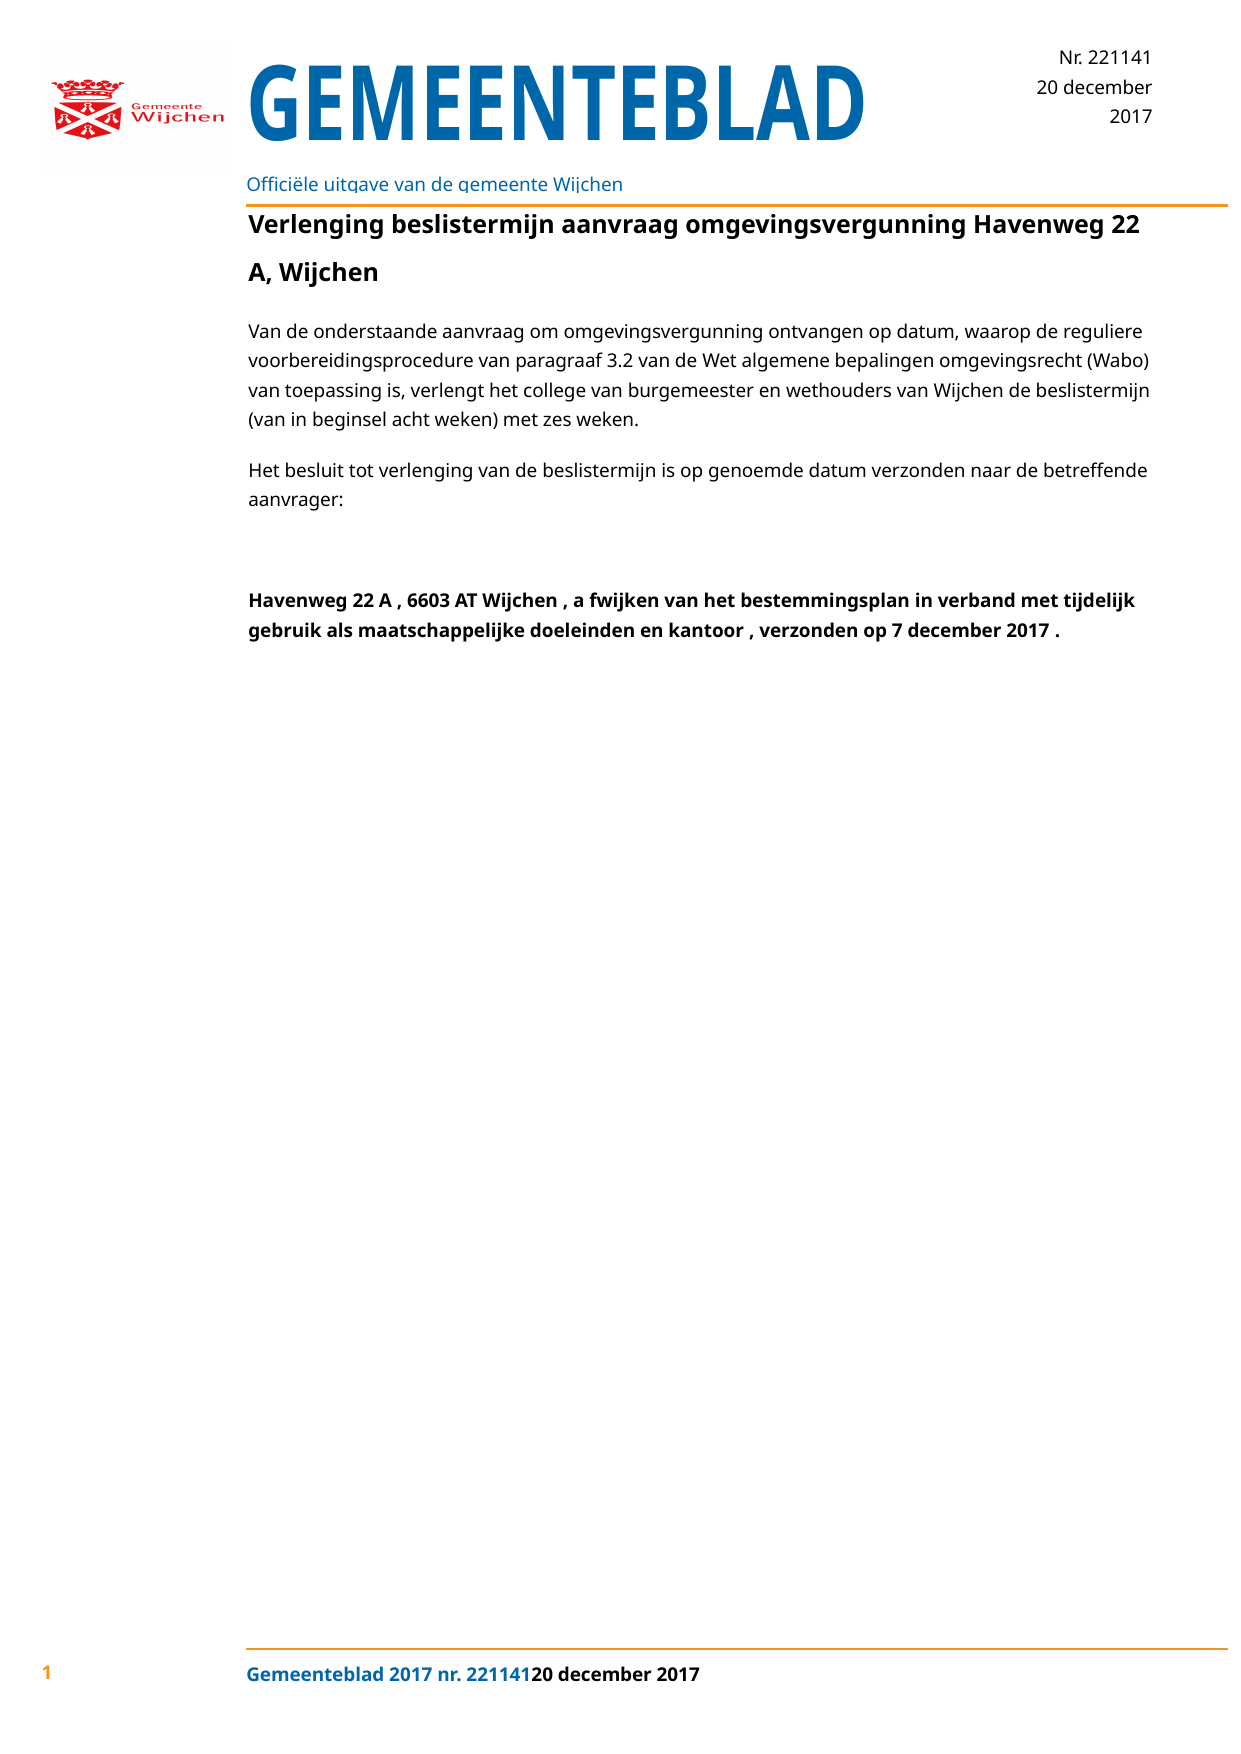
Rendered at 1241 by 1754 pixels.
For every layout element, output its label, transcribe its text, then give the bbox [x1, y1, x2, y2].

text Het besluit tot verlenging van de beslistermijn is op genoemde datum verzonden naar de betreffende aanvrager: [248, 457, 1152, 512]
text Havenweg 22 A , 6603 AT Wijchen , a fwijken van het bestemmingsplan in verband met tijdelijk gebruik als maatschappelijke doeleinden en kantoor , verzonden op 7 december 2017 . [248, 587, 1152, 643]
text Van de onderstaande aanvraag om omgevingsvergunning ontvangen op datum, waarop de reguliere voorbereidingsprocedure van paragraaf 3.2 van de Wet algemene bepalingen omgevingsrecht (Wabo) van toepassing is, verlengt het college van burgemeester en wethouders van Wijchen de beslistermijn (van in beginsel acht weken) met zes weken. [248, 318, 1152, 432]
picture [41, 47, 231, 172]
text Verlenging beslistermijn aanvraag omgevingsvergunning Havenweg 22 A, Wijchen [248, 207, 1152, 288]
